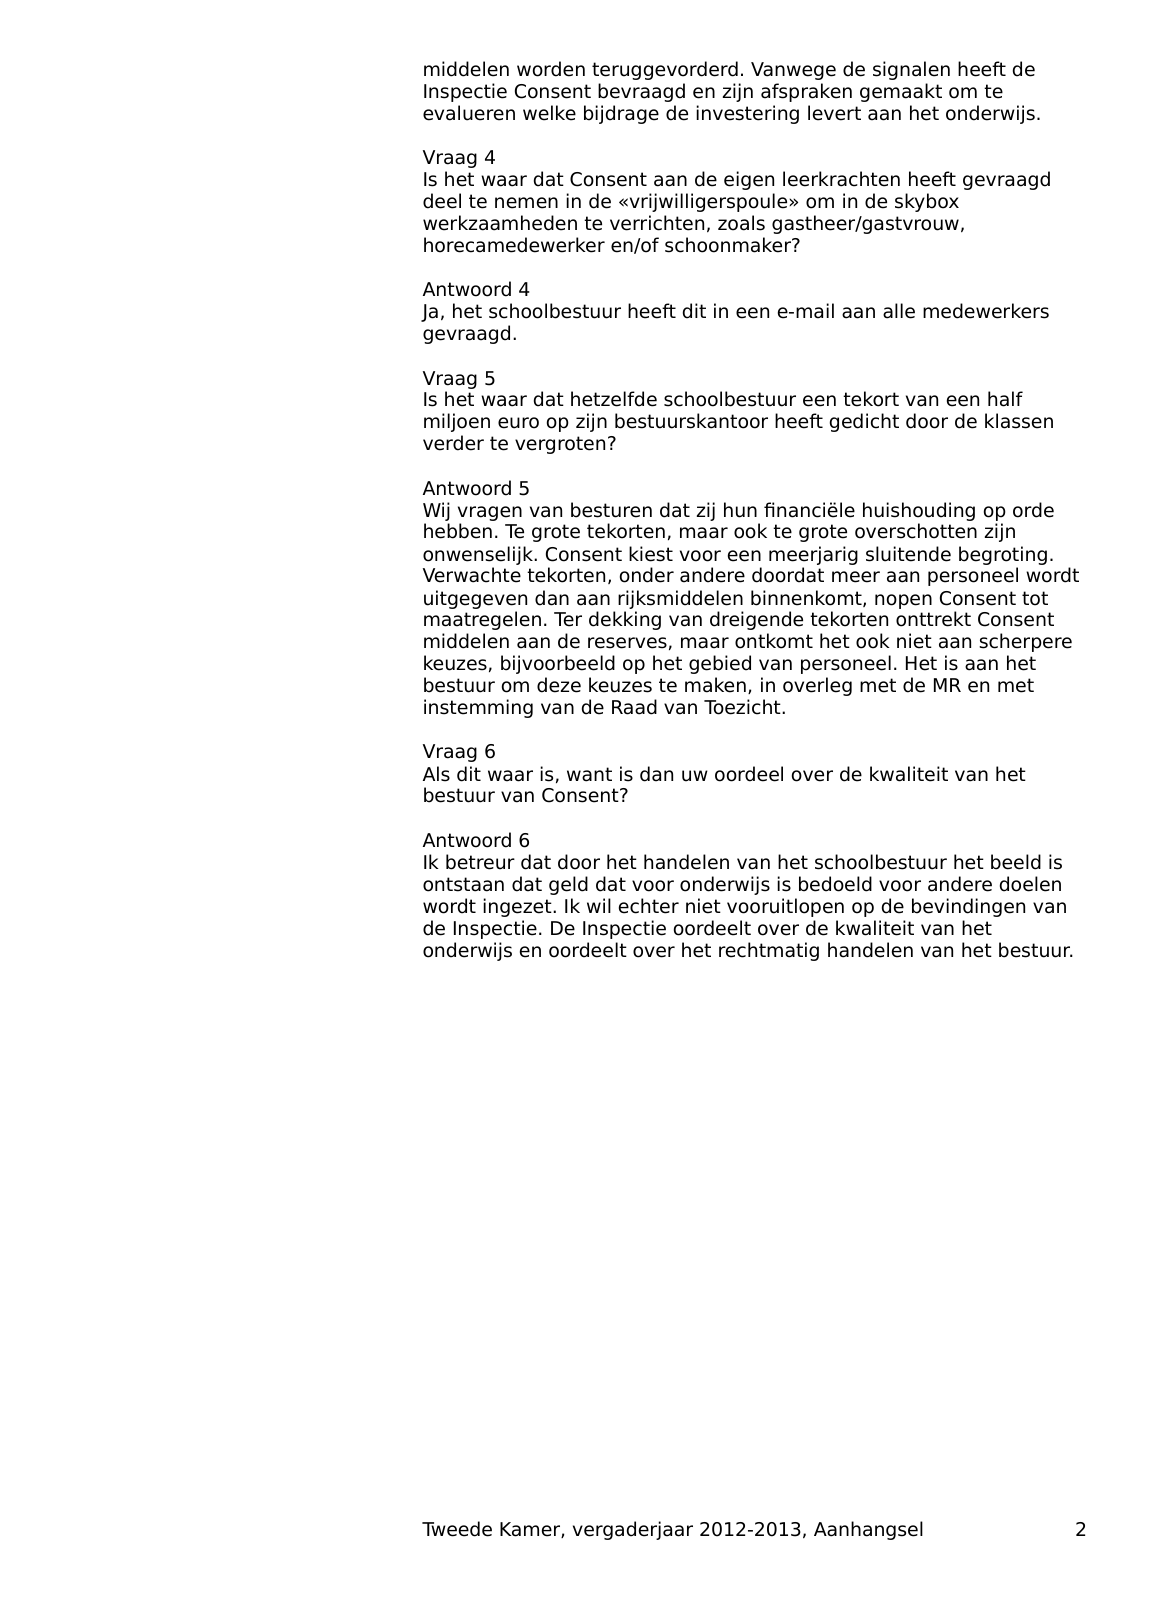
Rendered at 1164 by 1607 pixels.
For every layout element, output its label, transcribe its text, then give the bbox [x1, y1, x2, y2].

text Vraag 5 [422, 367, 1087, 389]
text Antwoord 4 [422, 279, 1087, 301]
text Antwoord 5 [422, 477, 1087, 499]
text Is het waar dat Consent aan de eigen leerkrachten heeft gevraagd deel te nemen in de «vrijwilligerspoule» om in de skybox werkzaamheden te verrichten, zoals gastheer/gastvrouw, horecamedewerker en/of schoonmaker? [422, 169, 1087, 257]
text Is het waar dat hetzelfde schoolbestuur een tekort van een half miljoen euro op zijn bestuurskantoor heeft gedicht door de klassen verder te vergroten? [422, 389, 1087, 455]
text Vraag 6 [422, 741, 1087, 763]
text Vraag 4 [422, 147, 1087, 169]
text Ja, het schoolbestuur heeft dit in een e-mail aan alle medewerkers gevraagd. [422, 301, 1087, 345]
text Ik betreur dat door het handelen van het schoolbestuur het beeld is ontstaan dat geld dat voor onderwijs is bedoeld voor andere doelen wordt ingezet. Ik wil echter niet vooruitlopen op de bevindingen van de Inspectie. De Inspectie oordeelt over de kwaliteit van het onderwijs en oordeelt over het rechtmatig handelen van het bestuur. [422, 852, 1087, 961]
text Wij vragen van besturen dat zij hun financiële huishouding op orde hebben. Te grote tekorten, maar ook te grote overschotten zijn onwenselijk. Consent kiest voor een meerjarig sluitende begroting. Verwachte tekorten, onder andere doordat meer aan personeel wordt uitgegeven dan aan rijksmiddelen binnenkomt, nopen Consent tot maatregelen. Ter dekking van dreigende tekorten onttrekt Consent middelen aan de reserves, maar ontkomt het ook niet aan scherpere keuzes, bijvoorbeeld op het gebied van personeel. Het is aan het bestuur om deze keuzes te maken, in overleg met de MR en met instemming van de Raad van Toezicht. [422, 499, 1087, 719]
text Antwoord 6 [422, 829, 1087, 852]
text Als dit waar is, want is dan uw oordeel over de kwaliteit van het bestuur van Consent? [422, 763, 1087, 807]
text middelen worden teruggevorderd. Vanwege de signalen heeft de Inspectie Consent bevraagd en zijn afspraken gemaakt om te evalueren welke bijdrage de investering levert aan het onderwijs. [422, 59, 1087, 125]
